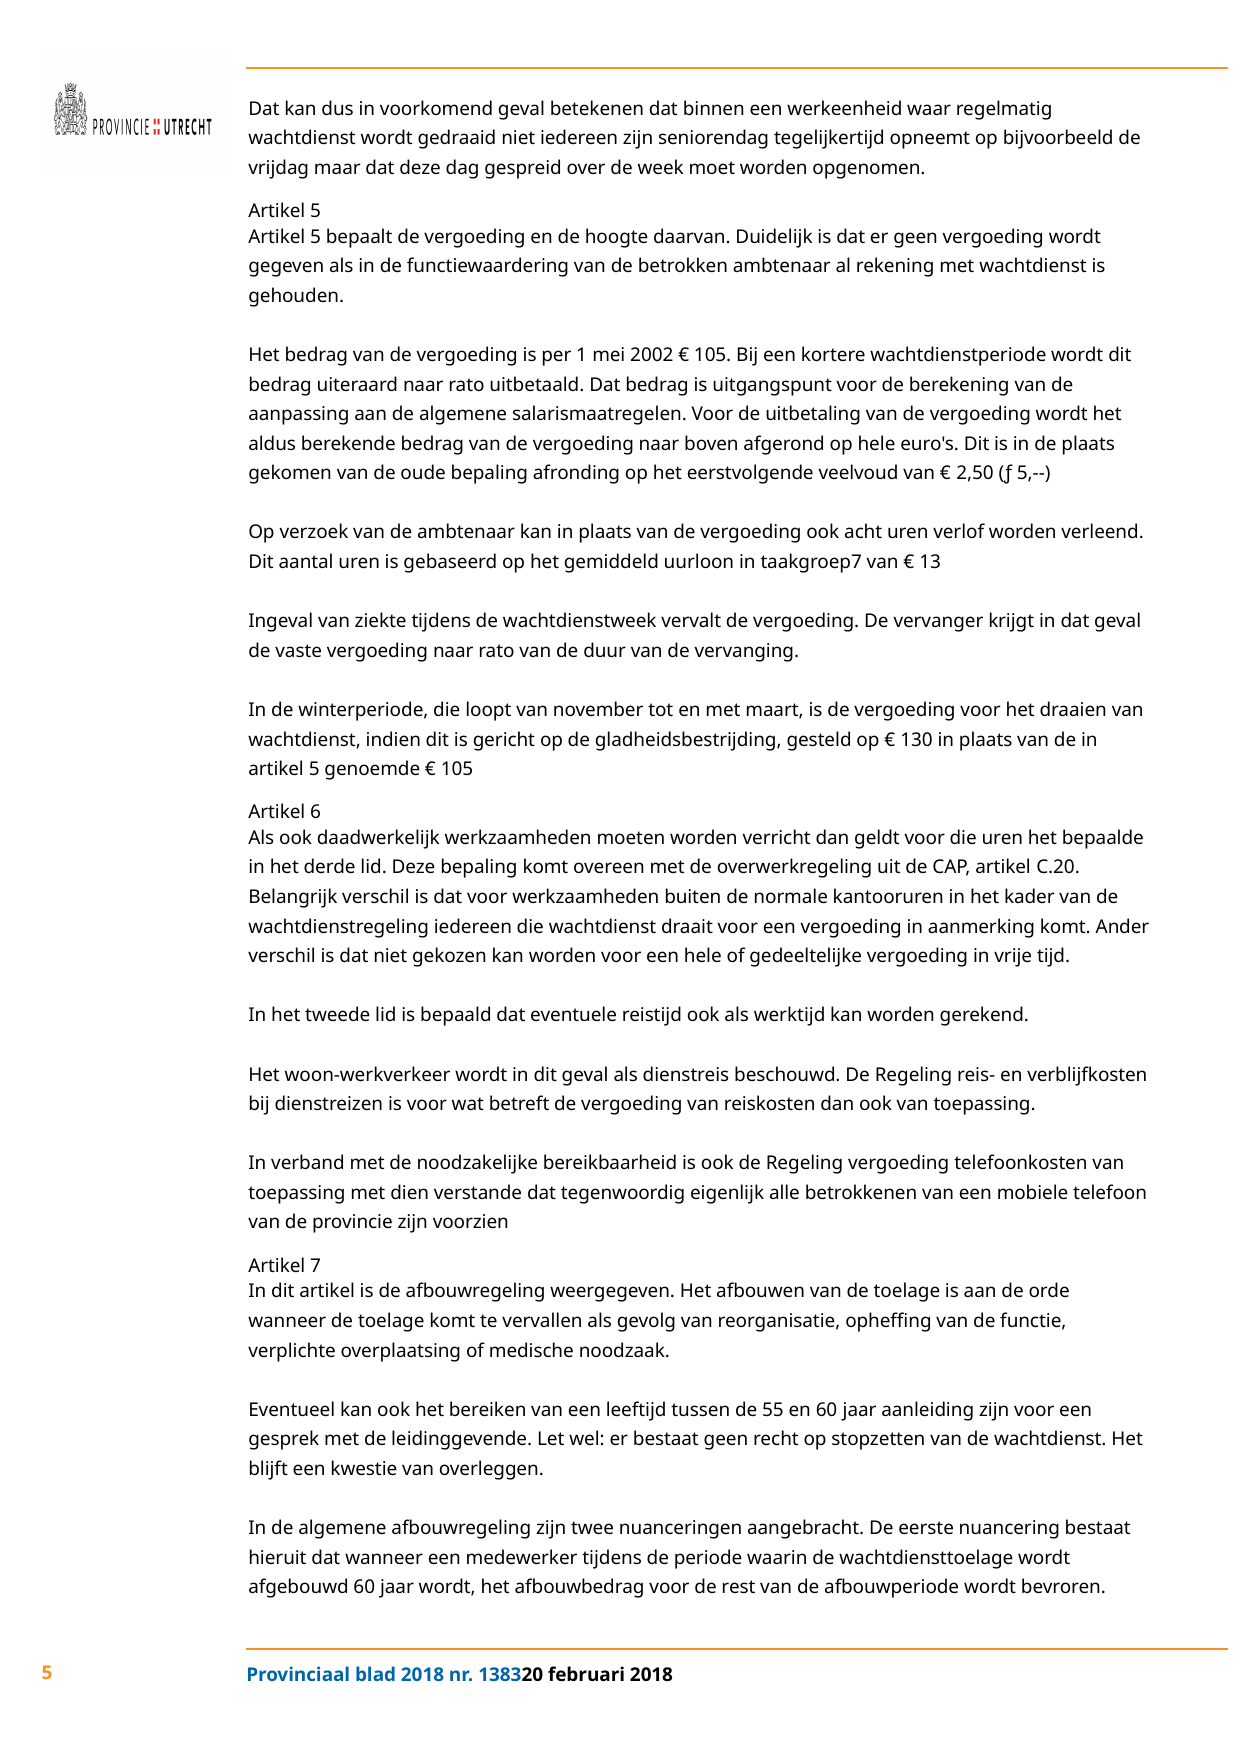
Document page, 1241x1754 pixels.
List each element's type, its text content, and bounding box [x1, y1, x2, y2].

text Dat kan dus in voorkomend geval betekenen dat binnen een werkeenheid waar regelmatig wachtdienst wordt gedraaid niet iedereen zijn seniorendag tegelijkertijd opneemt op bijvoorbeeld de vrijdag maar dat deze dag gespreid over de week moet worden opgenomen. [248, 95, 1152, 180]
text Artikel 5 [248, 197, 1152, 223]
text Het bedrag van de vergoeding is per 1 mei 2002 € 105. Bij een kortere wachtdienstperiode wordt dit bedrag uiteraard naar rato uitbetaald. Dat bedrag is uitgangspunt voor de berekening van de aanpassing aan de algemene salarismaatregelen. Voor de uitbetaling van de vergoeding wordt het aldus berekende bedrag van de vergoeding naar boven afgerond op hele euro's. Dit is in de plaats gekomen van de oude bepaling afronding op het eerstvolgende veelvoud van € 2,50 (ƒ 5,--) [248, 341, 1152, 485]
text In het tweede lid is bepaald dat eventuele reistijd ook als werktijd kan worden gerekend. [248, 1002, 1152, 1027]
text In de algemene afbouwregeling zijn twee nuanceringen aangebracht. De eerste nuancering bestaat hieruit dat wanneer een medewerker tijdens de periode waarin de wachtdiensttoelage wordt afgebouwd 60 jaar wordt, het afbouwbedrag voor de rest van de afbouwperiode wordt bevroren. [248, 1514, 1152, 1599]
text Artikel 6 [248, 798, 1152, 824]
text Artikel 7 [248, 1252, 1152, 1278]
text Eventueel kan ook het bereiken van een leeftijd tussen de 55 en 60 jaar aanleiding zijn voor een gesprek met de leidinggevende. Let wel: er bestaat geen recht op stopzetten van de wachtdienst. Het blijft een kwestie van overleggen. [248, 1396, 1152, 1481]
text Artikel 5 bepaalt de vergoeding en de hoogte daarvan. Duidelijk is dat er geen vergoeding wordt gegeven als in de functiewaardering van de betrokken ambtenaar al rekening met wachtdienst is gehouden. [248, 223, 1152, 308]
text Het woon-werkverkeer wordt in dit geval als dienstreis beschouwd. De Regeling reis- en verblijfkosten bij dienstreizen is voor wat betreft de vergoeding van reiskosten dan ook van toepassing. [248, 1061, 1152, 1116]
text In de winterperiode, die loopt van november tot en met maart, is de vergoeding voor het draaien van wachtdienst, indien dit is gericht op de gladheidsbestrijding, gesteld op € 130 in plaats van de in artikel 5 genoemde € 105 [248, 696, 1152, 781]
picture [41, 47, 231, 172]
text In verband met de noodzakelijke bereikbaarheid is ook de Regeling vergoeding telefoonkosten van toepassing met dien verstande dat tegenwoordig eigenlijk alle betrokkenen van een mobiele telefoon van de provincie zijn voorzien [248, 1149, 1152, 1234]
text Op verzoek van de ambtenaar kan in plaats van de vergoeding ook acht uren verlof worden verleend. Dit aantal uren is gebaseerd op het gemiddeld uurloon in taakgroep7 van € 13 [248, 519, 1152, 574]
text Ingeval van ziekte tijdens de wachtdienstweek vervalt de vergoeding. De vervanger krijgt in dat geval de vaste vergoeding naar rato van de duur van de vervanging. [248, 607, 1152, 663]
text Als ook daadwerkelijk werkzaamheden moeten worden verricht dan geldt voor die uren het bepaalde in het derde lid. Deze bepaling komt overeen met de overwerkregeling uit de CAP, artikel C.20. Belangrijk verschil is dat voor werkzaamheden buiten de normale kantooruren in het kader van de wachtdienstregeling iedereen die wachtdienst draait voor een vergoeding in aanmerking komt. Ander verschil is dat niet gekozen kan worden voor een hele of gedeeltelijke vergoeding in vrije tijd. [248, 824, 1152, 968]
text In dit artikel is de afbouwregeling weergegeven. Het afbouwen van de toelage is aan de orde wanneer de toelage komt te vervallen als gevolg van reorganisatie, opheffing van de functie, verplichte overplaatsing of medische noodzaak. [248, 1278, 1152, 1362]
